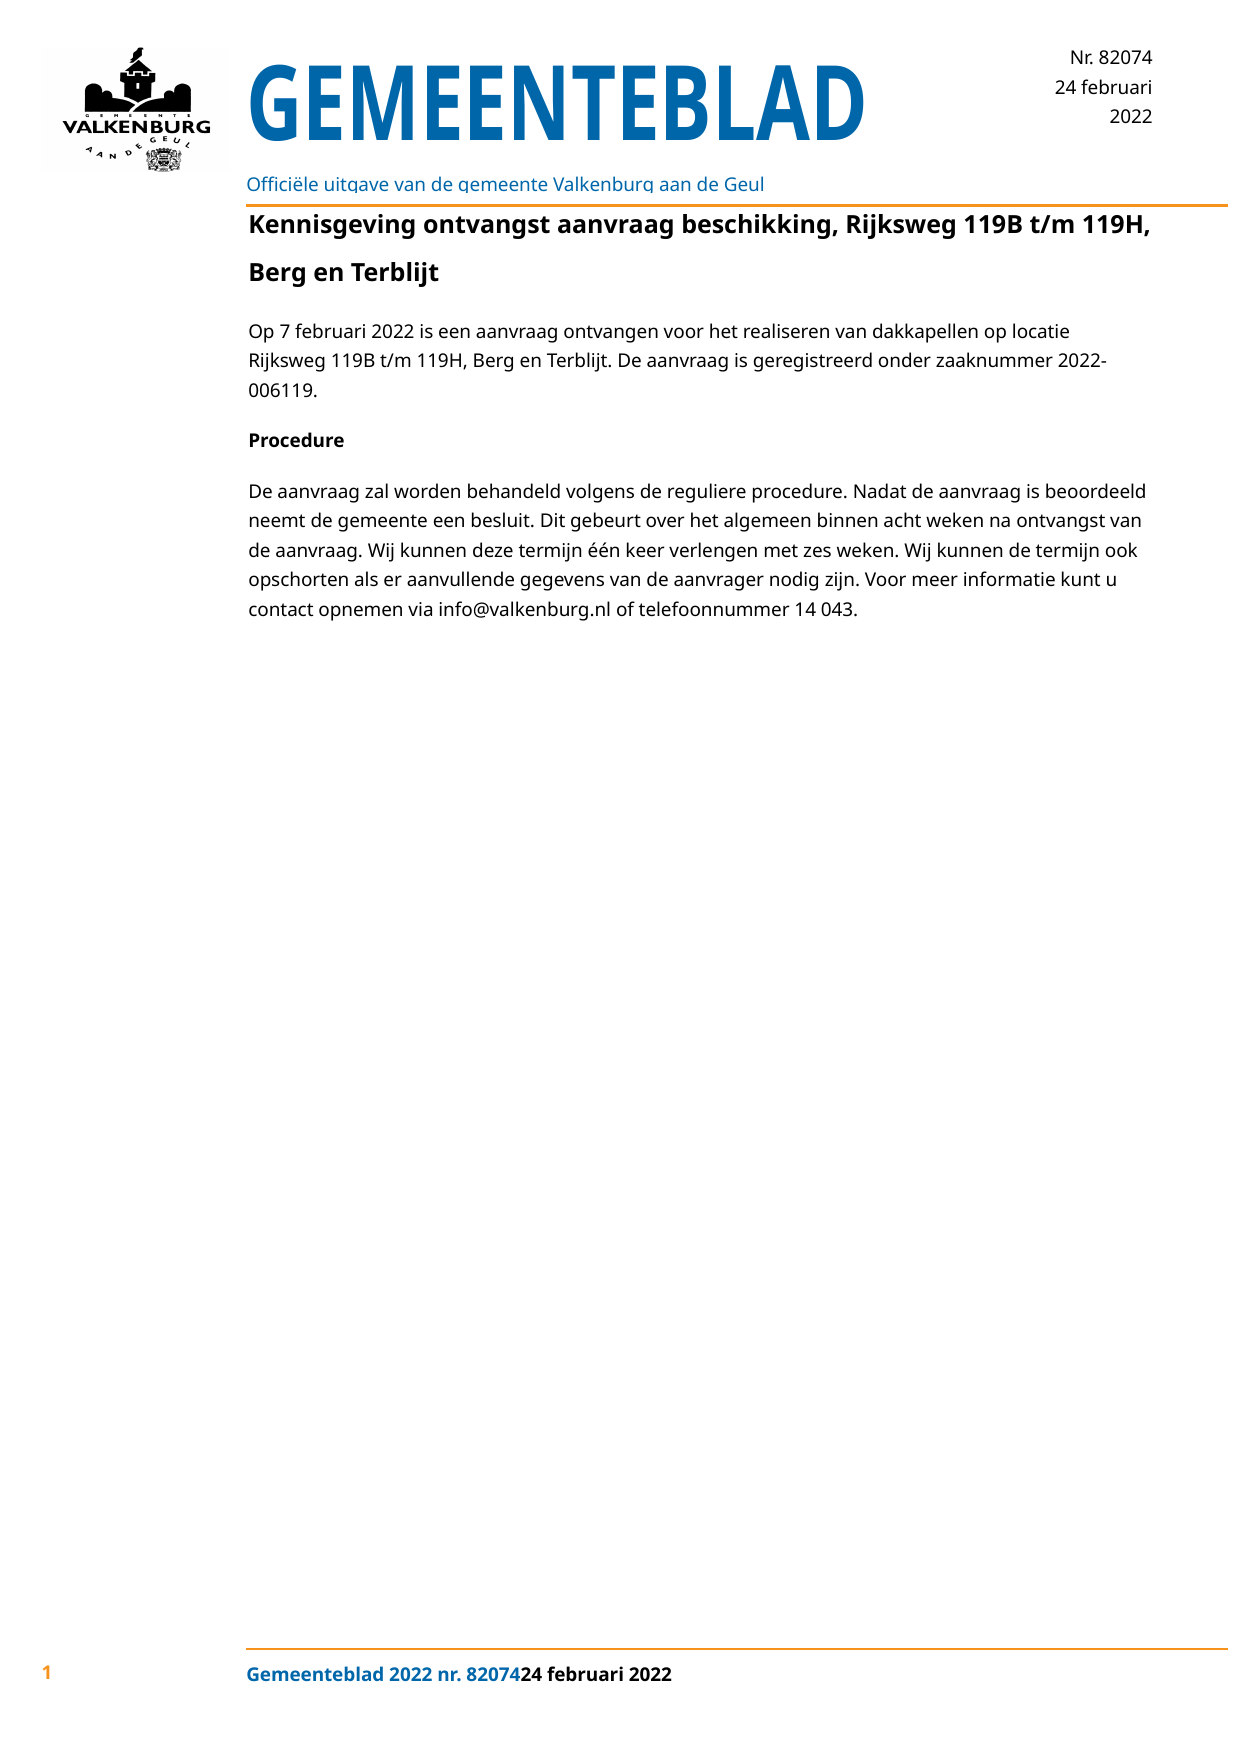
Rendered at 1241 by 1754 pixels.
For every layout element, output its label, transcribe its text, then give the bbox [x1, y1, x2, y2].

text De aanvraag zal worden behandeld volgens de reguliere procedure. Nadat de aanvraag is beoordeeld neemt de gemeente een besluit. Dit gebeurt over het algemeen binnen acht weken na ontvangst van de aanvraag. Wij kunnen deze termijn één keer verlengen met zes weken. Wij kunnen de termijn ook opschorten als er aanvullende gegevens van de aanvrager nodig zijn. Voor meer informatie kunt u contact opnemen via info@valkenburg.nl of telefoonnummer 14 043. [248, 478, 1152, 622]
text Procedure [248, 427, 1152, 453]
text Kennisgeving ontvangst aanvraag beschikking, Rijksweg 119B t/m 119H, Berg en Terblijt [248, 207, 1152, 288]
picture [41, 47, 231, 172]
text Op 7 februari 2022 is een aanvraag ontvangen voor het realiseren van dakkapellen op locatie Rijksweg 119B t/m 119H, Berg en Terblijt. De aanvraag is geregistreerd onder zaaknummer 2022-006119. [248, 318, 1152, 403]
